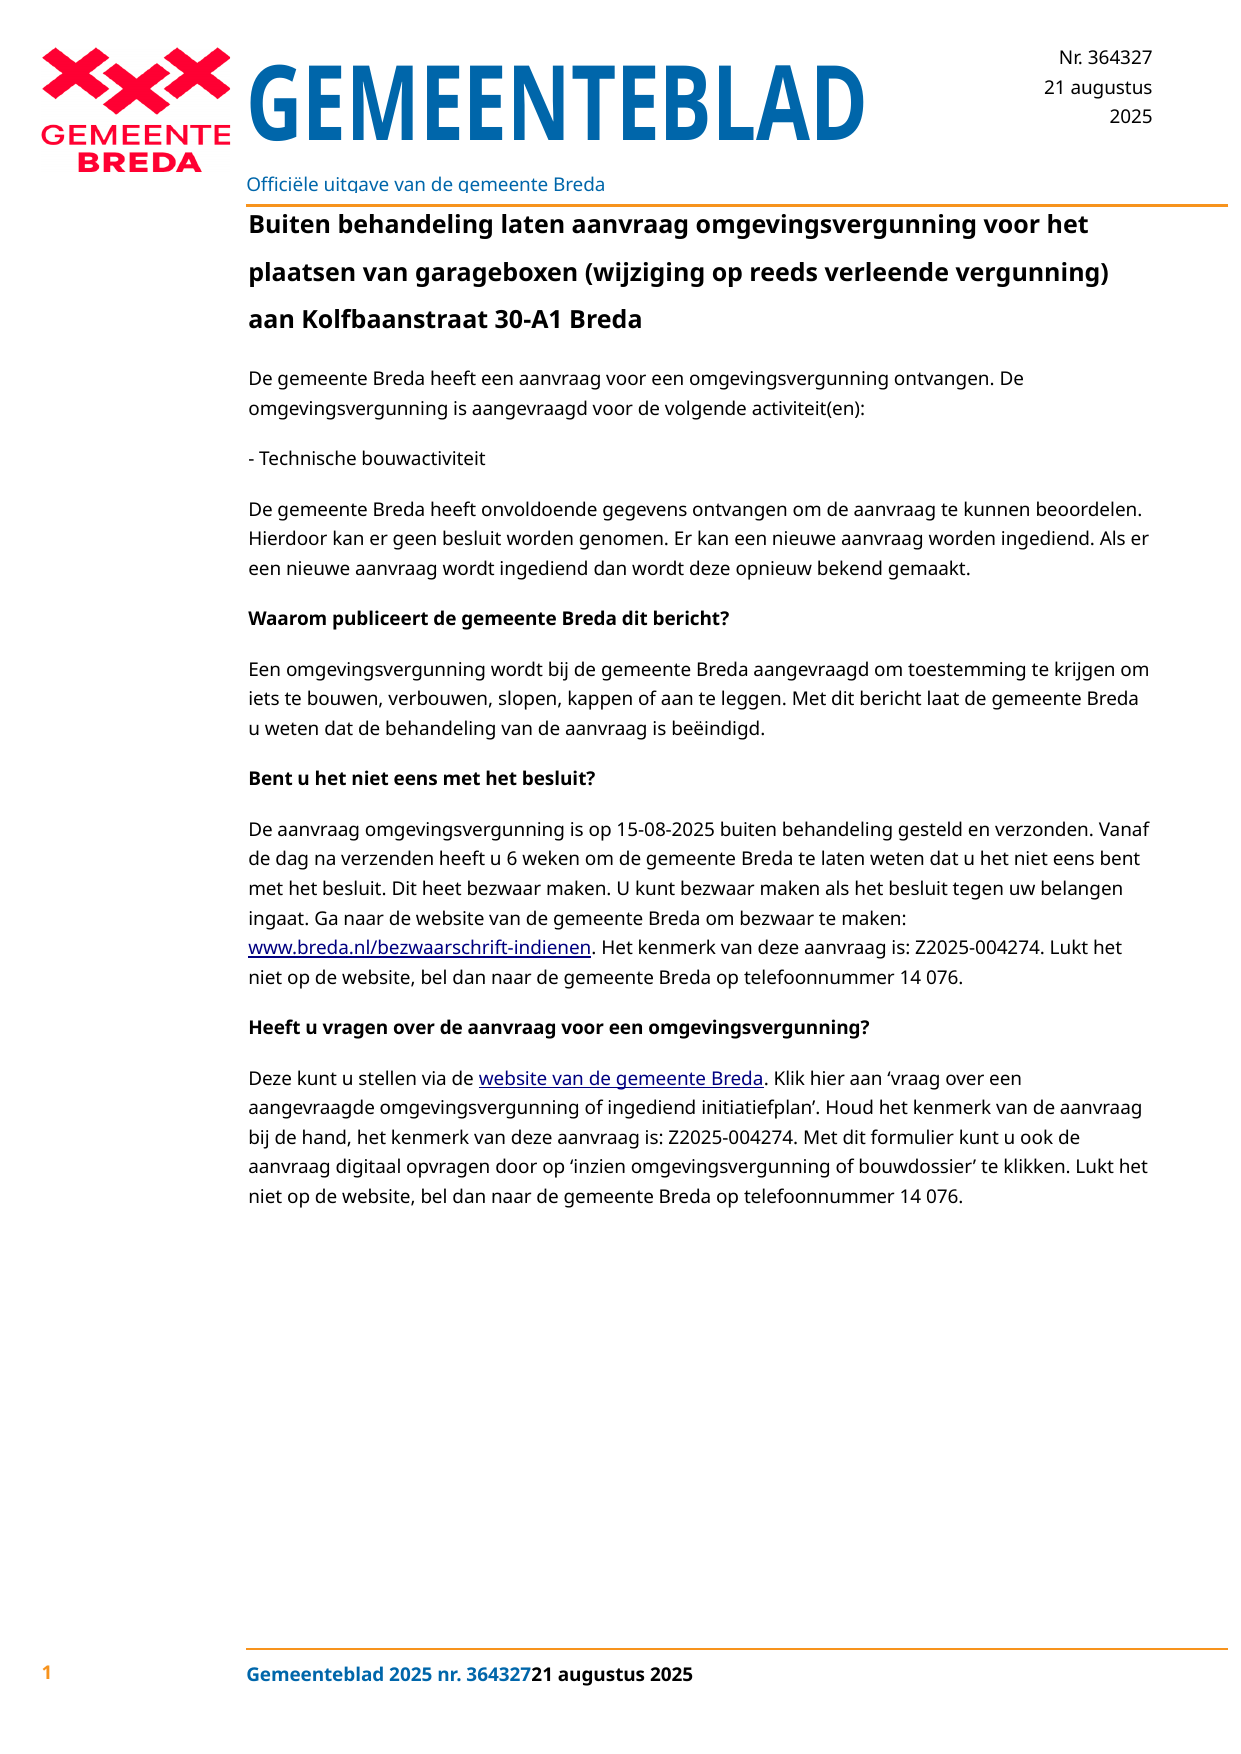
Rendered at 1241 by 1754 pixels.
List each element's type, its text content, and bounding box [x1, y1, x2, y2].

text Buiten behandeling laten aanvraag omgevingsvergunning voor het plaatsen van garageboxen (wijziging op reeds verleende vergunning) aan Kolfbaanstraat 30-A1 Breda [248, 207, 1152, 336]
text De aanvraag omgevingsvergunning is op 15-08-2025 buiten behandeling gesteld en verzonden. Vanaf de dag na verzenden heeft u 6 weken om de gemeente Breda te laten weten dat u het niet eens bent met het besluit. Dit heet bezwaar maken. U kunt bezwaar maken als het besluit tegen uw belangen ingaat. Ga naar de website van de gemeente Breda om bezwaar te maken: www.breda.nl/bezwaarschrift-indienen. Het kenmerk van deze aanvraag is: Z2025-004274. Lukt het niet op de website, bel dan naar de gemeente Breda op telefoonnummer 14 076. [248, 816, 1152, 989]
text Een omgevingsvergunning wordt bij de gemeente Breda aangevraagd om toestemming te krijgen om iets te bouwen, verbouwen, slopen, kappen of aan te leggen. Met dit bericht laat de gemeente Breda u weten dat de behandeling van de aanvraag is beëindigd. [248, 656, 1152, 741]
text Waarom publiceert de gemeente Breda dit bericht? [248, 606, 1152, 631]
text Bent u het niet eens met het besluit? [248, 766, 1152, 791]
text De gemeente Breda heeft onvoldoende gegevens ontvangen om de aanvraag te kunnen beoordelen. Hierdoor kan er geen besluit worden genomen. Er kan een nieuwe aanvraag worden ingediend. Als er een nieuwe aanvraag wordt ingediend dan wordt deze opnieuw bekend gemaakt. [248, 496, 1152, 581]
text Heeft u vragen over de aanvraag voor een omgevingsvergunning? [248, 1014, 1152, 1040]
text - Technische bouwactiviteit [248, 446, 1152, 471]
text Deze kunt u stellen via de website van de gemeente Breda. Klik hier aan ‘vraag over een aangevraagde omgevingsvergunning of ingediend initiatiefplan’. Houd het kenmerk van de aanvraag bij de hand, het kenmerk van deze aanvraag is: Z2025-004274. Met dit formulier kunt u ook de aanvraag digitaal opvragen door op ‘inzien omgevingsvergunning of bouwdossier’ te klikken. Lukt het niet op de website, bel dan naar de gemeente Breda op telefoonnummer 14 076. [248, 1065, 1152, 1209]
text De gemeente Breda heeft een aanvraag voor een omgevingsvergunning ontvangen. De omgevingsvergunning is aangevraagd voor de volgende activiteit(en): [248, 366, 1152, 421]
picture [41, 47, 231, 172]
